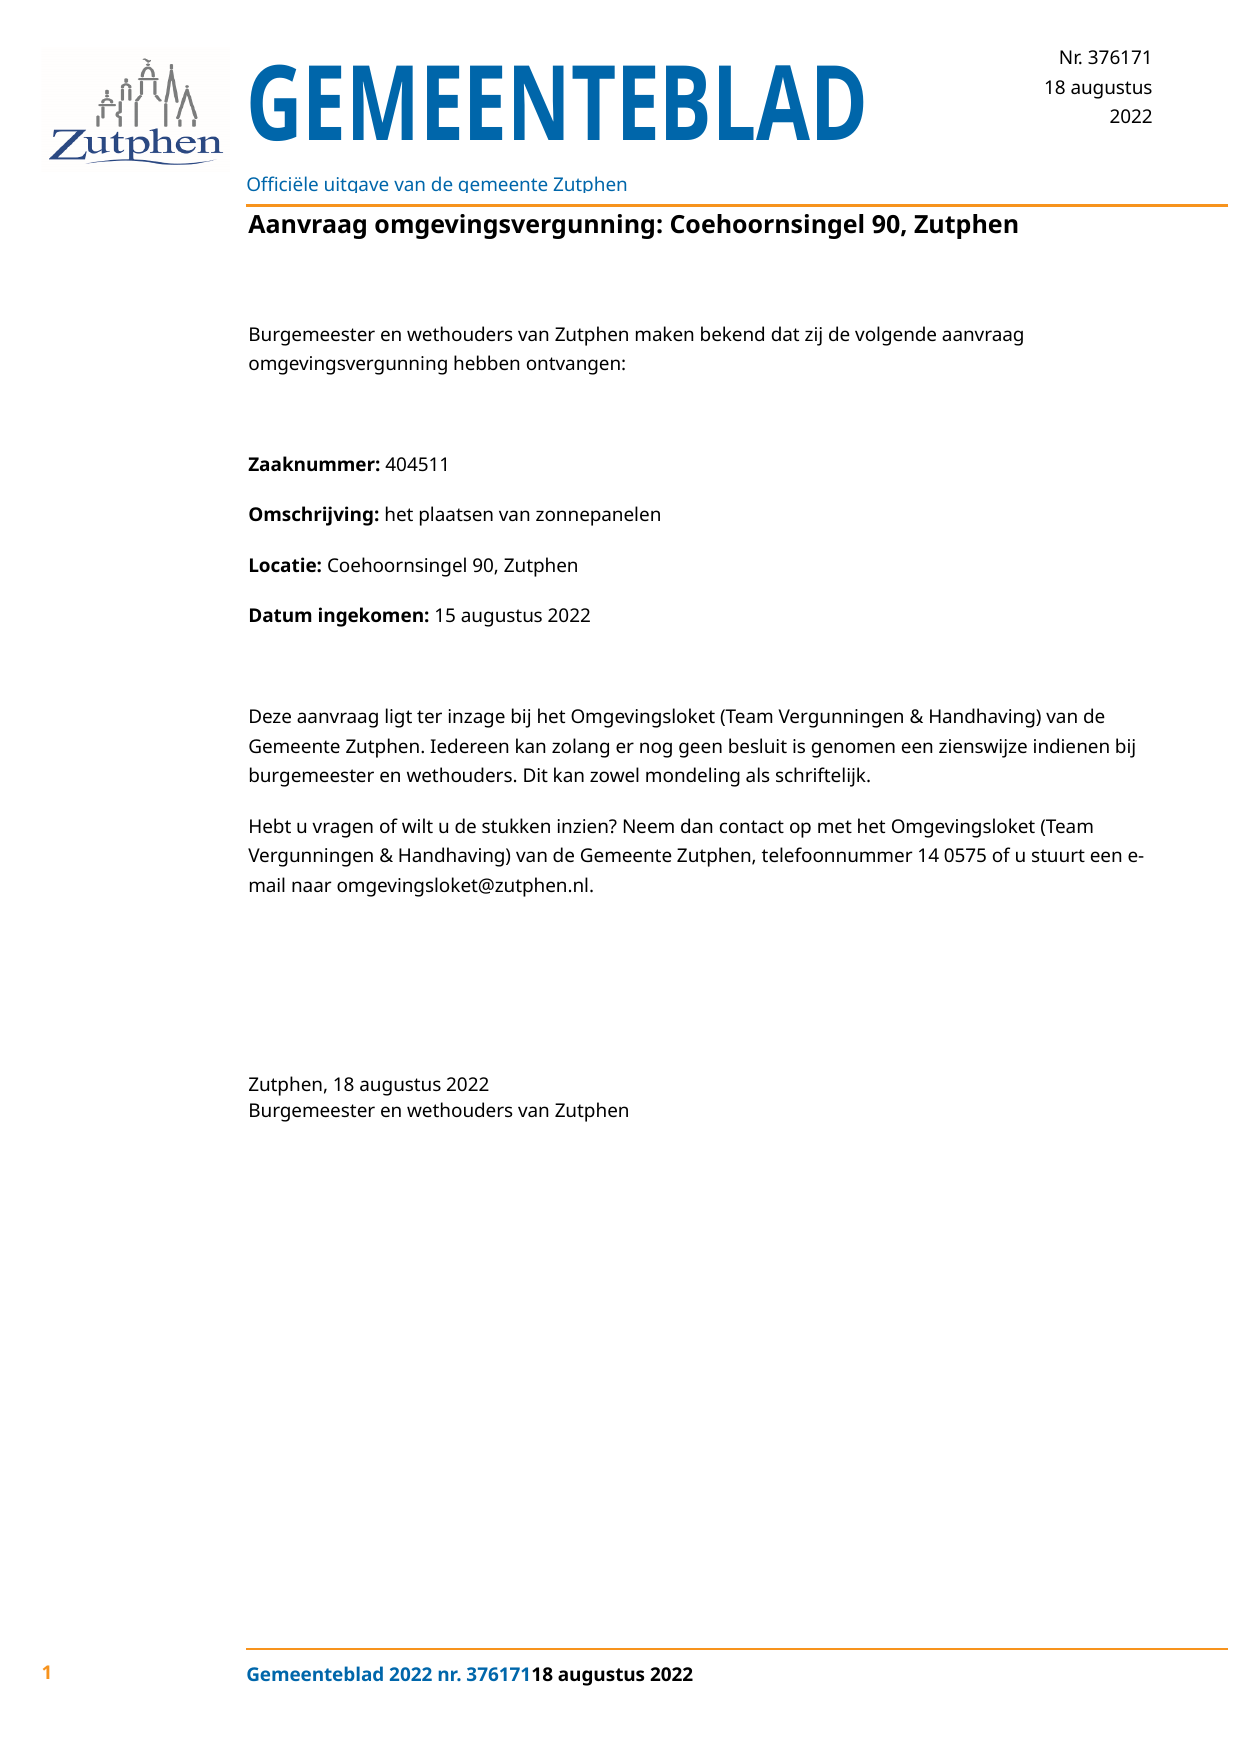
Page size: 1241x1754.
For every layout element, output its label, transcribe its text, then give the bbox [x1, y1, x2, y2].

picture [41, 47, 231, 172]
text Datum ingekomen: 15 augustus 2022 [248, 602, 1152, 628]
text Deze aanvraag ligt ter inzage bij het Omgevingsloket (Team Vergunningen & Handhaving) van de Gemeente Zutphen. Iedereen kan zolang er nog geen besluit is genomen een zienswijze indienen bij burgemeester en wethouders. Dit kan zowel mondeling als schriftelijk. [248, 703, 1152, 788]
text Locatie: Coehoornsingel 90, Zutphen [248, 552, 1152, 578]
text Burgemeester en wethouders van Zutphen maken bekend dat zij de volgende aanvraag omgevingsvergunning hebben ontvangen: [248, 321, 1152, 376]
text Omschrijving: het plaatsen van zonnepanelen [248, 502, 1152, 527]
text Zaaknummer: 404511 [248, 451, 1152, 477]
text Hebt u vragen of wilt u de stukken inzien? Neem dan contact op met het Omgevingsloket (Team Vergunningen & Handhaving) van de Gemeente Zutphen, telefoonnummer 14 0575 of u stuurt een e-mail naar omgevingsloket@zutphen.nl. [248, 813, 1152, 898]
text Burgemeester en wethouders van Zutphen [248, 1097, 1152, 1122]
text Zutphen, 18 augustus 2022 [248, 1071, 1152, 1097]
text Aanvraag omgevingsvergunning: Coehoornsingel 90, Zutphen [248, 207, 1152, 241]
